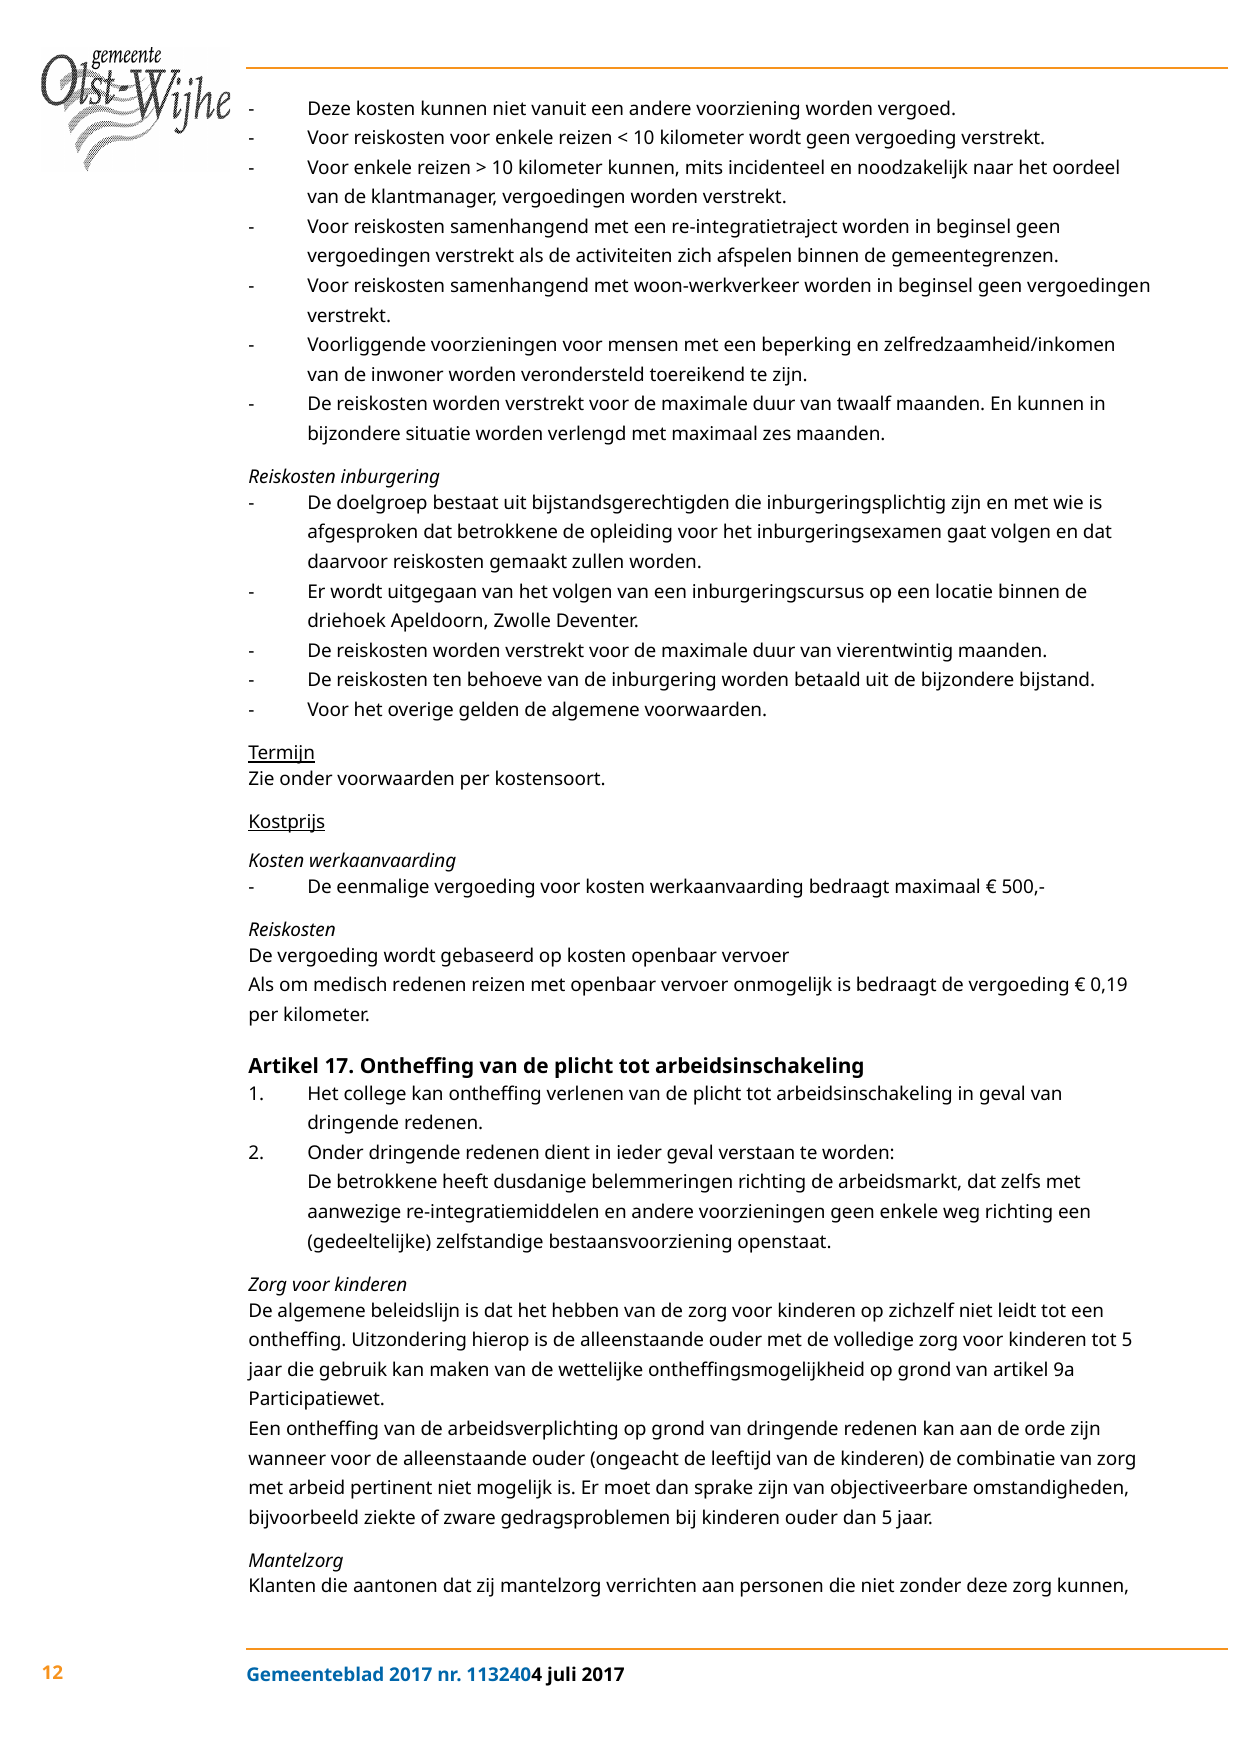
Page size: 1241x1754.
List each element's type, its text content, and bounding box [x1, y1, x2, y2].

list De betrokkene heeft dusdanige belemmeringen richting de arbeidsmarkt, dat zelfs met aanwezige re-integratiemiddelen en andere voorzieningen geen enkele weg richting een (gedeeltelijke) zelfstandige bestaansvoorziening openstaat. [248, 1169, 1152, 1254]
text Kostprijs [248, 808, 1152, 834]
text Zie onder voorwaarden per kostensoort. [248, 765, 1152, 791]
picture [41, 47, 231, 172]
text Kosten werkaanvaarding [248, 847, 1152, 873]
text Reiskosten [248, 916, 1152, 942]
text De vergoeding wordt gebaseerd op kosten openbaar vervoer [248, 942, 1152, 968]
list Voor reiskosten samenhangend met woon-werkverkeer worden in beginsel geen vergoedingen verstrekt. [248, 272, 1152, 328]
list Onder dringende redenen dient in ieder geval verstaan te worden: [248, 1139, 1152, 1165]
text Als om medisch redenen reizen met openbaar vervoer onmogelijk is bedraagt de vergoeding € 0,19 per kilometer. [248, 972, 1152, 1027]
text Een ontheffing van de arbeidsverplichting op grond van dringende redenen kan aan de orde zijn wanneer voor de alleenstaande ouder (ongeacht de leeftijd van de kinderen) de combinatie van zorg met arbeid pertinent niet mogelijk is. Er moet dan sprake zijn van objectiveerbare omstandigheden, bijvoorbeeld ziekte of zware gedragsproblemen bij kinderen ouder dan 5 jaar. [248, 1415, 1152, 1529]
list De eenmalige vergoeding voor kosten werkaanvaarding bedraagt maximaal € 500,- [248, 873, 1152, 899]
list Er wordt uitgegaan van het volgen van een inburgeringscursus op een locatie binnen de driehoek Apeldoorn, Zwolle Deventer. [248, 578, 1152, 633]
text Reiskosten inburgering [248, 463, 1152, 489]
text Zorg voor kinderen [248, 1271, 1152, 1297]
list De reiskosten ten behoeve van de inburgering worden betaald uit de bijzondere bijstand. [248, 667, 1152, 692]
text Termijn [248, 739, 1152, 765]
list De reiskosten worden verstrekt voor de maximale duur van vierentwintig maanden. [248, 637, 1152, 663]
list De doelgroep bestaat uit bijstandsgerechtigden die inburgeringsplichtig zijn en met wie is afgesproken dat betrokkene de opleiding voor het inburgeringsexamen gaat volgen en dat daarvoor reiskosten gemaakt zullen worden. [248, 489, 1152, 574]
list Voor reiskosten samenhangend met een re-integratietraject worden in beginsel geen vergoedingen verstrekt als de activiteiten zich afspelen binnen de gemeentegrenzen. [248, 213, 1152, 268]
list Deze kosten kunnen niet vanuit een andere voorziening worden vergoed. [248, 95, 1152, 121]
list Voorliggende voorzieningen voor mensen met een beperking en zelfredzaamheid/inkomen van de inwoner worden verondersteld toereikend te zijn. [248, 331, 1152, 387]
text De algemene beleidslijn is dat het hebben van de zorg voor kinderen op zichzelf niet leidt tot een ontheffing. Uitzondering hierop is de alleenstaande ouder met de volledige zorg voor kinderen tot 5 jaar die gebruik kan maken van de wettelijke ontheffingsmogelijkheid op grond van artikel 9a Participatiewet. [248, 1297, 1152, 1411]
text Mantelzorg [248, 1547, 1152, 1573]
list De reiskosten worden verstrekt voor de maximale duur van twaalf maanden. En kunnen in bijzondere situatie worden verlengd met maximaal zes maanden. [248, 391, 1152, 446]
list Voor enkele reizen > 10 kilometer kunnen, mits incidenteel en noodzakelijk naar het oordeel van de klantmanager, vergoedingen worden verstrekt. [248, 154, 1152, 209]
list Voor het overige gelden de algemene voorwaarden. [248, 696, 1152, 722]
list Voor reiskosten voor enkele reizen < 10 kilometer wordt geen vergoeding verstrekt. [248, 124, 1152, 150]
text Klanten die aantonen dat zij mantelzorg verrichten aan personen die niet zonder deze zorg kunnen, [248, 1573, 1152, 1598]
text Artikel 17. Ontheffing van de plicht tot arbeidsinschakeling [248, 1052, 1152, 1080]
list Het college kan ontheffing verlenen van de plicht tot arbeidsinschakeling in geval van dringende redenen. [248, 1080, 1152, 1135]
